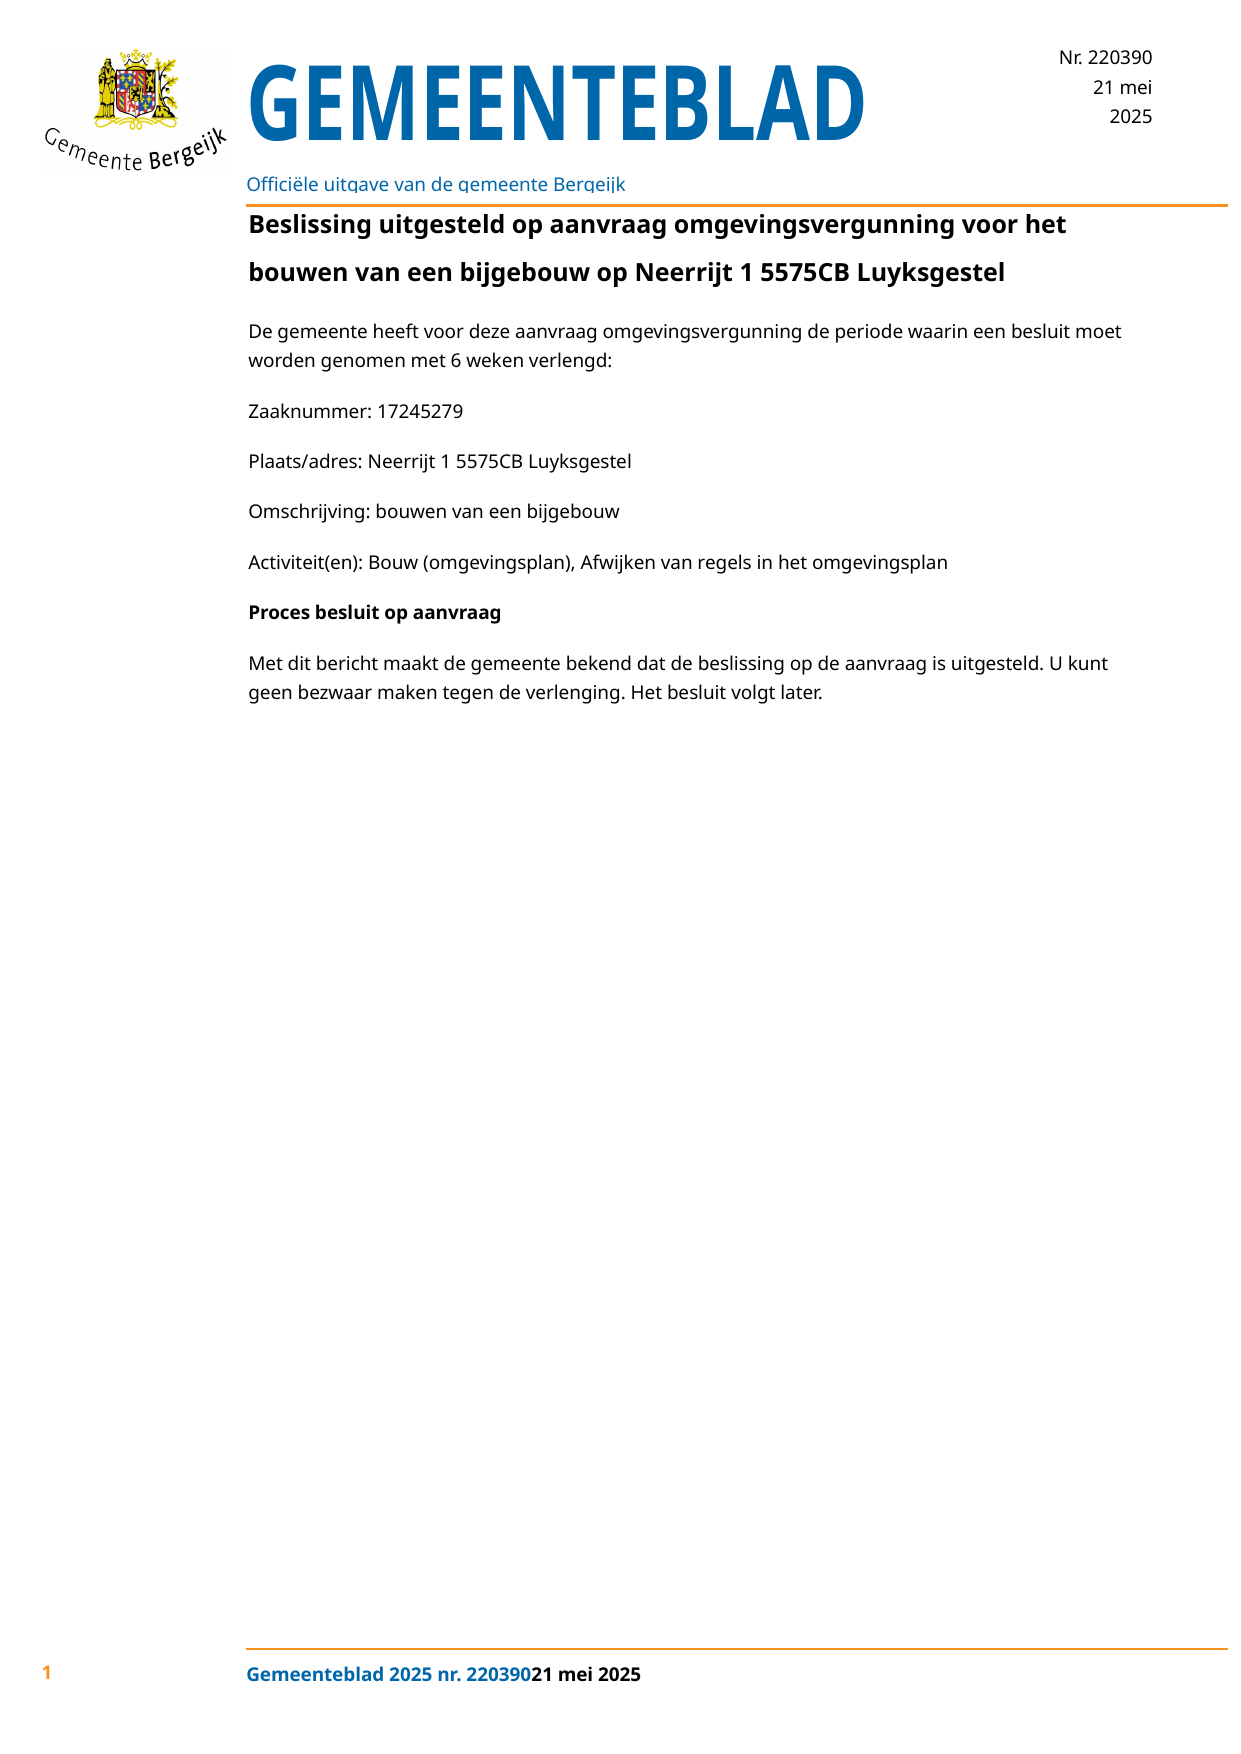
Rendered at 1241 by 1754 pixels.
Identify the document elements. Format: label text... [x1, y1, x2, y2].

picture [41, 47, 231, 172]
text Zaaknummer: 17245279 [248, 398, 1152, 424]
text De gemeente heeft voor deze aanvraag omgevingsvergunning de periode waarin een besluit moet worden genomen met 6 weken verlengd: [248, 318, 1152, 373]
text Activiteit(en): Bouw (omgevingsplan), Afwijken van regels in het omgevingsplan [248, 549, 1152, 575]
text Beslissing uitgesteld op aanvraag omgevingsvergunning voor het bouwen van een bijgebouw op Neerrijt 1 5575CB Luyksgestel [248, 207, 1152, 288]
text Proces besluit op aanvraag [248, 599, 1152, 625]
text Omschrijving: bouwen van een bijgebouw [248, 499, 1152, 524]
text Met dit bericht maakt de gemeente bekend dat de beslissing op de aanvraag is uitgesteld. U kunt geen bezwaar maken tegen de verlenging. Het besluit volgt later. [248, 650, 1152, 705]
text Plaats/adres: Neerrijt 1 5575CB Luyksgestel [248, 448, 1152, 474]
